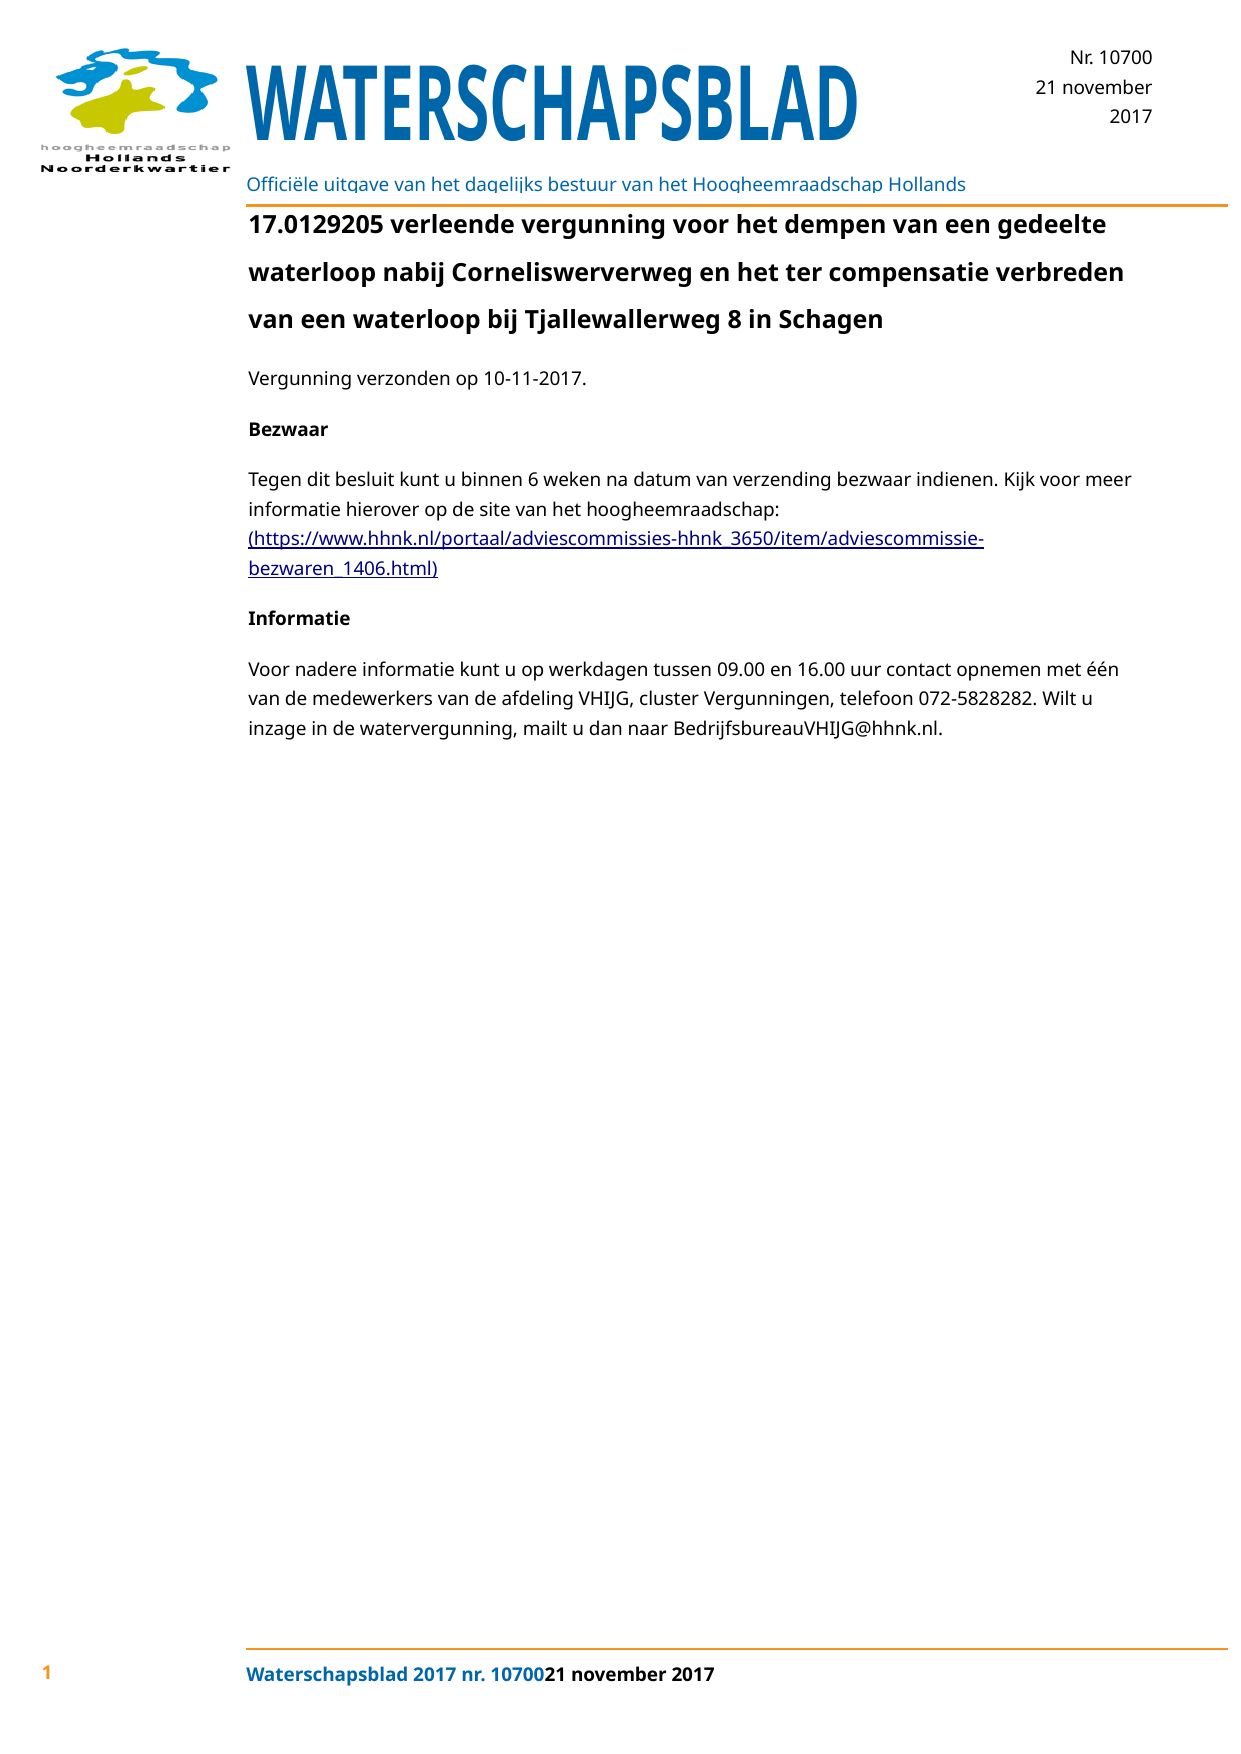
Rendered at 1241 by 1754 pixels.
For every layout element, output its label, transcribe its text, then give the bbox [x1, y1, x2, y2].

text Voor nadere informatie kunt u op werkdagen tussen 09.00 en 16.00 uur contact opnemen met één van de medewerkers van de afdeling VHIJG, cluster Vergunningen, telefoon 072-5828282. Wilt u inzage in de watervergunning, mailt u dan naar BedrijfsbureauVHIJG@hhnk.nl. [248, 656, 1152, 741]
text Bezwaar [248, 416, 1152, 442]
text Vergunning verzonden op 10-11-2017. [248, 366, 1152, 391]
text Informatie [248, 606, 1152, 631]
picture [41, 47, 231, 172]
text 17.0129205 verleende vergunning voor het dempen van een gedeelte waterloop nabij Corneliswerverweg en het ter compensatie verbreden van een waterloop bij Tjallewallerweg 8 in Schagen [248, 207, 1152, 336]
text Tegen dit besluit kunt u binnen 6 weken na datum van verzending bezwaar indienen. Kijk voor meer informatie hierover op de site van het hoogheemraadschap: (https://www.hhnk.nl/portaal/adviescommissies-hhnk_3650/item/adviescommissie-bezwaren_1406.html) [248, 466, 1152, 581]
